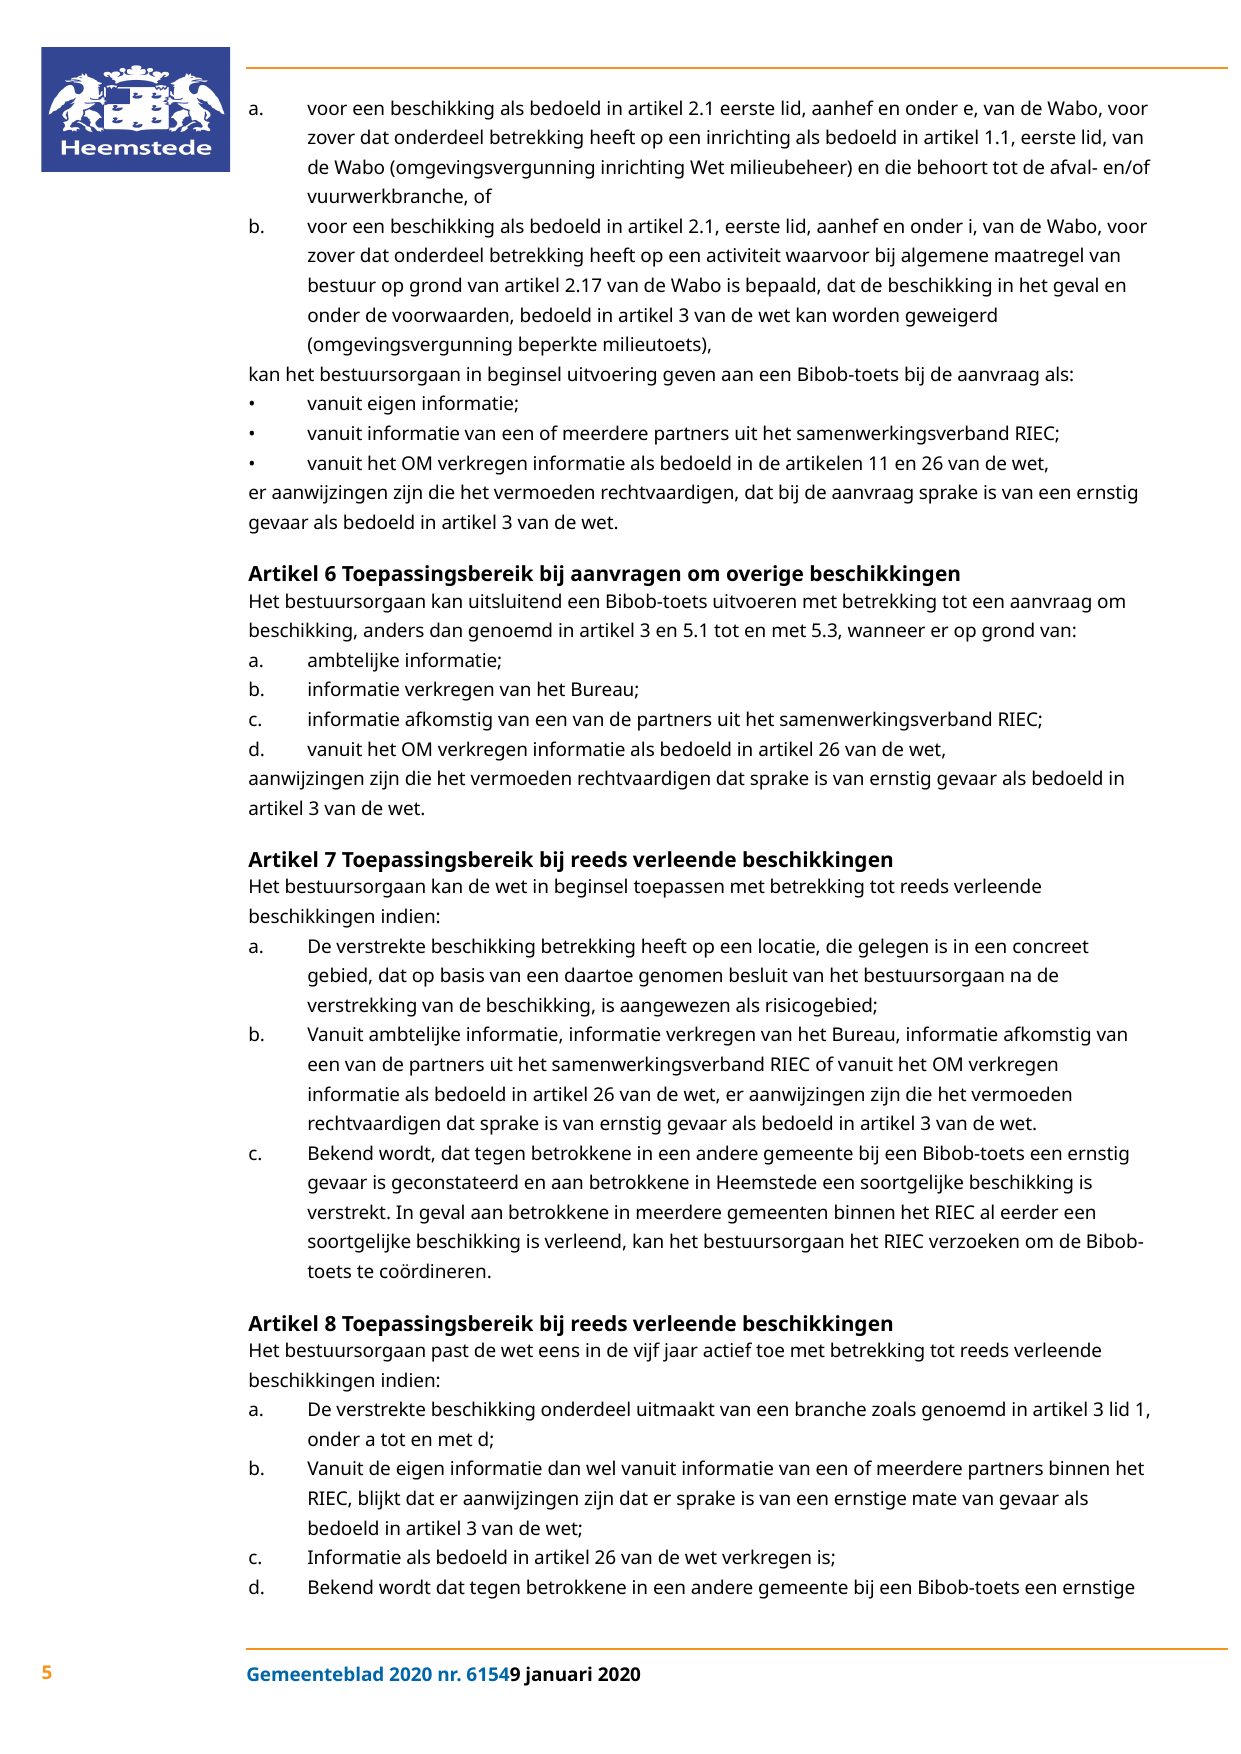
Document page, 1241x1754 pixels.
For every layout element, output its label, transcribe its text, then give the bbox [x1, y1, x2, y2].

list Bekend wordt, dat tegen betrokkene in een andere gemeente bij een Bibob-toets een ernstig gevaar is geconstateerd en aan betrokkene in Heemstede een soortgelijke beschikking is verstrekt. In geval aan betrokkene in meerdere gemeenten binnen het RIEC al eerder een soortgelijke beschikking is verleend, kan het bestuursorgaan het RIEC verzoeken om de Bibob-toets te coördineren. [248, 1140, 1152, 1284]
list Vanuit ambtelijke informatie, informatie verkregen van het Bureau, informatie afkomstig van een van de partners uit het samenwerkingsverband RIEC of vanuit het OM verkregen informatie als bedoeld in artikel 26 van de wet, er aanwijzingen zijn die het vermoeden rechtvaardigen dat sprake is van ernstig gevaar als bedoeld in artikel 3 van de wet. [248, 1022, 1152, 1136]
list ambtelijke informatie; [248, 647, 1152, 673]
list voor een beschikking als bedoeld in artikel 2.1, eerste lid, aanhef en onder i, van de Wabo, voor zover dat onderdeel betrekking heeft op een activiteit waarvoor bij algemene maatregel van bestuur op grond van artikel 2.17 van de Wabo is bepaald, dat de beschikking in het geval en onder de voorwaarden, bedoeld in artikel 3 van de wet kan worden geweigerd (omgevingsvergunning beperkte milieutoets), [248, 213, 1152, 357]
text Het bestuursorgaan kan de wet in beginsel toepassen met betrekking tot reeds verleende beschikkingen indien: [248, 874, 1152, 929]
picture [41, 47, 231, 172]
text Artikel 8 Toepassingsbereik bij reeds verleende beschikkingen [248, 1309, 1152, 1337]
list vanuit eigen informatie; [248, 391, 1152, 416]
text Artikel 7 Toepassingsbereik bij reeds verleende beschikkingen [248, 845, 1152, 874]
list vanuit het OM verkregen informatie als bedoeld in de artikelen 11 en 26 van de wet, [248, 450, 1152, 476]
list De verstrekte beschikking betrekking heeft op een locatie, die gelegen is in een concreet gebied, dat op basis van een daartoe genomen besluit van het bestuursorgaan na de verstrekking van de beschikking, is aangewezen als risicogebied; [248, 933, 1152, 1018]
list De verstrekte beschikking onderdeel uitmaakt van een branche zoals genoemd in artikel 3 lid 1, onder a tot en met d; [248, 1396, 1152, 1452]
text er aanwijzingen zijn die het vermoeden rechtvaardigen, dat bij de aanvraag sprake is van een ernstig gevaar als bedoeld in artikel 3 van de wet. [248, 479, 1152, 535]
list Informatie als bedoeld in artikel 26 van de wet verkregen is; [248, 1544, 1152, 1570]
list Bekend wordt dat tegen betrokkene in een andere gemeente bij een Bibob-toets een ernstige [248, 1574, 1152, 1599]
list vanuit informatie van een of meerdere partners uit het samenwerkingsverband RIEC; [248, 420, 1152, 446]
text Het bestuursorgaan past de wet eens in de vijf jaar actief toe met betrekking tot reeds verleende beschikkingen indien: [248, 1337, 1152, 1392]
text aanwijzingen zijn die het vermoeden rechtvaardigen dat sprake is van ernstig gevaar als bedoeld in artikel 3 van de wet. [248, 765, 1152, 821]
list voor een beschikking als bedoeld in artikel 2.1 eerste lid, aanhef en onder e, van de Wabo, voor zover dat onderdeel betrekking heeft op een inrichting als bedoeld in artikel 1.1, eerste lid, van de Wabo (omgevingsvergunning inrichting Wet milieubeheer) en die behoort tot de afval- en/of vuurwerkbranche, of [248, 95, 1152, 209]
list informatie afkomstig van een van de partners uit het samenwerkingsverband RIEC; [248, 706, 1152, 732]
text Het bestuursorgaan kan uitsluitend een Bibob-toets uitvoeren met betrekking tot een aanvraag om beschikking, anders dan genoemd in artikel 3 en 5.1 tot en met 5.3, wanneer er op grond van: [248, 588, 1152, 643]
text kan het bestuursorgaan in beginsel uitvoering geven aan een Bibob-toets bij de aanvraag als: [248, 361, 1152, 387]
text Artikel 6 Toepassingsbereik bij aanvragen om overige beschikkingen [248, 559, 1152, 588]
list Vanuit de eigen informatie dan wel vanuit informatie van een of meerdere partners binnen het RIEC, blijkt dat er aanwijzingen zijn dat er sprake is van een ernstige mate van gevaar als bedoeld in artikel 3 van de wet; [248, 1456, 1152, 1540]
list informatie verkregen van het Bureau; [248, 677, 1152, 702]
list vanuit het OM verkregen informatie als bedoeld in artikel 26 van de wet, [248, 736, 1152, 761]
